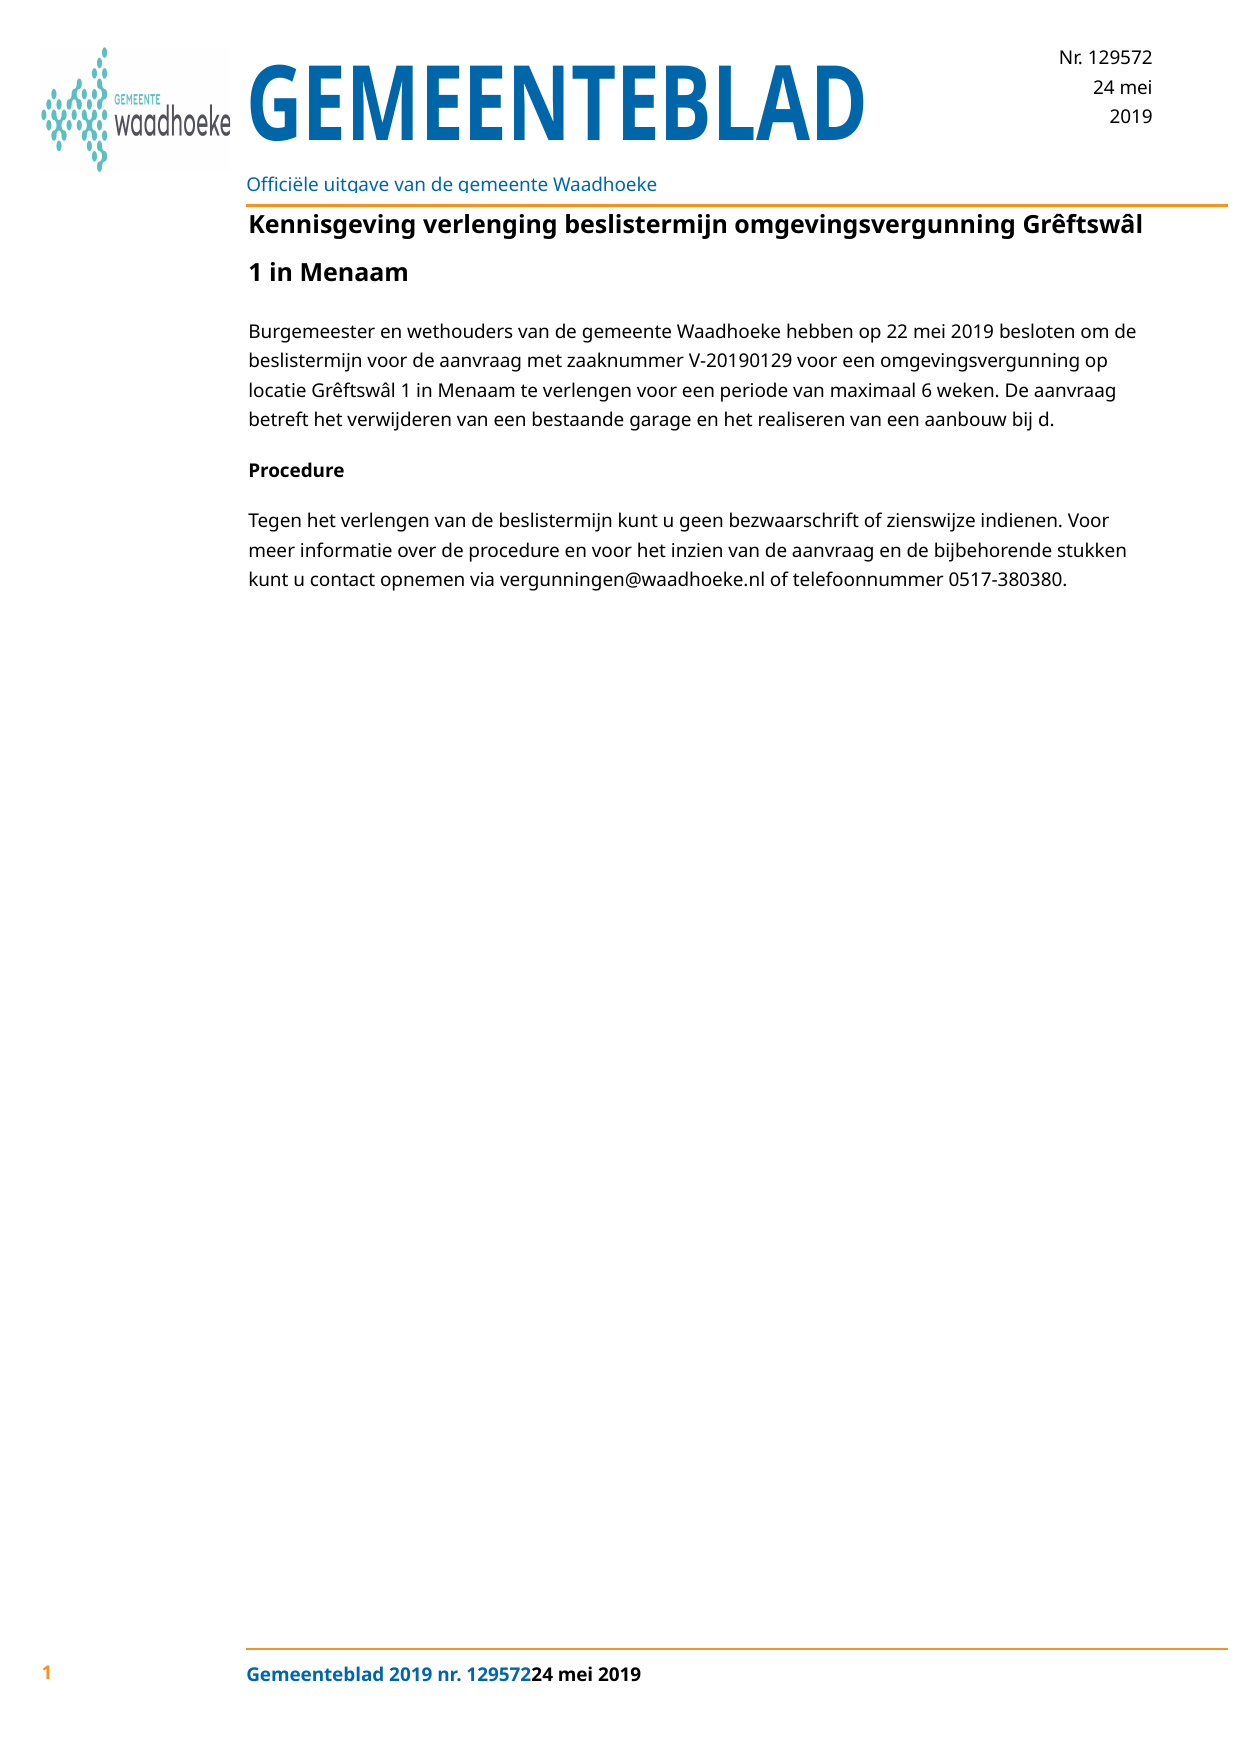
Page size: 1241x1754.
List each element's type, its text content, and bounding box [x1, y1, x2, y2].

text Tegen het verlengen van de beslistermijn kunt u geen bezwaarschrift of zienswijze indienen. Voor meer informatie over de procedure en voor het inzien van de aanvraag en de bijbehorende stukken kunt u contact opnemen via vergunningen@waadhoeke.nl of telefoonnummer 0517-380380. [248, 507, 1152, 592]
text Burgemeester en wethouders van de gemeente Waadhoeke hebben op 22 mei 2019 besloten om de beslistermijn voor de aanvraag met zaaknummer V-20190129 voor een omgevingsvergunning op locatie Grêftswâl 1 in Menaam te verlengen voor een periode van maximaal 6 weken. De aanvraag betreft het verwijderen van een bestaande garage en het realiseren van een aanbouw bij d. [248, 318, 1152, 432]
text Kennisgeving verlenging beslistermijn omgevingsvergunning Grêftswâl 1 in Menaam [248, 207, 1152, 288]
picture [41, 47, 231, 172]
text Procedure [248, 457, 1152, 483]
